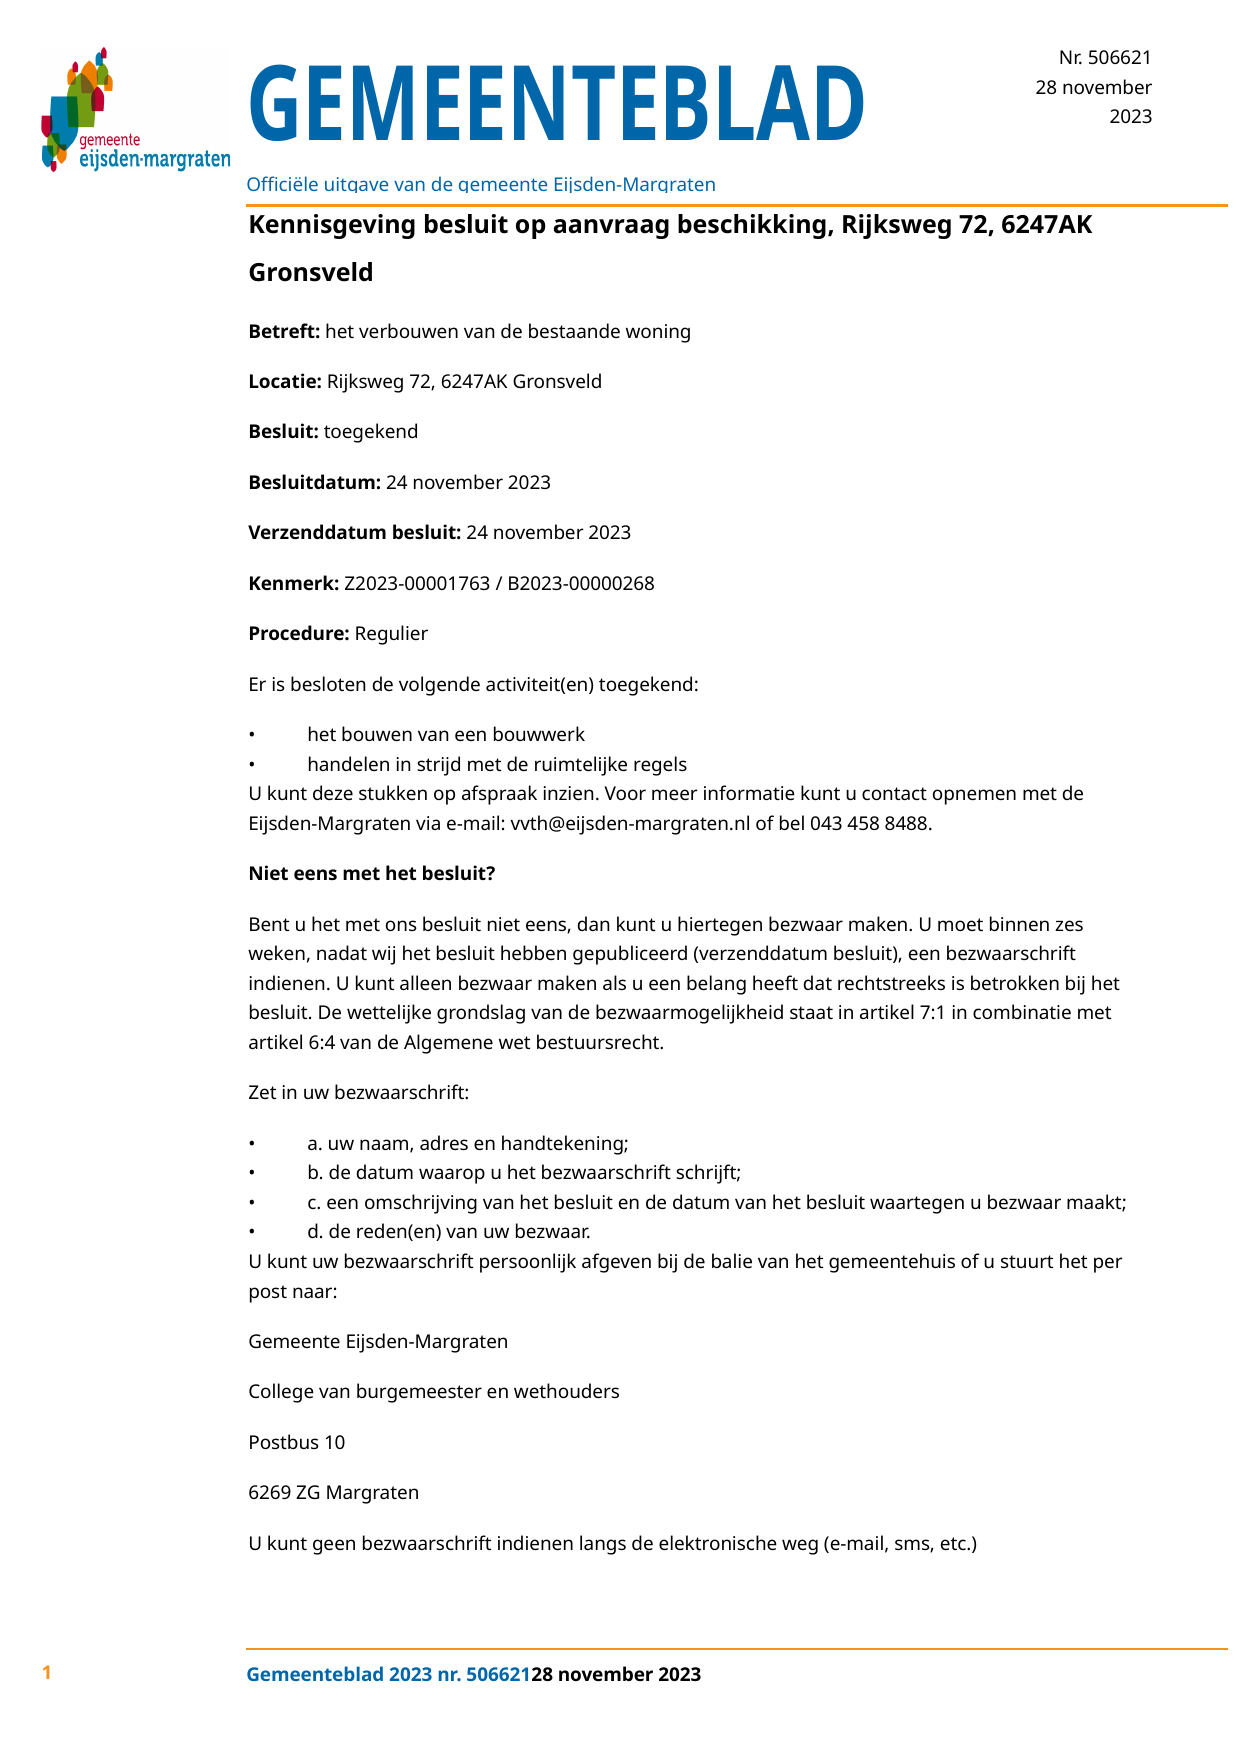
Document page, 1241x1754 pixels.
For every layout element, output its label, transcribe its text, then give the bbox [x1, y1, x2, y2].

text Besluit: toegekend [248, 419, 1152, 444]
list b. de datum waarop u het bezwaarschrift schrijft; [248, 1159, 1152, 1185]
text U kunt geen bezwaarschrift indienen langs de elektronische weg (e-mail, sms, etc.) [248, 1530, 1152, 1556]
text Procedure: Regulier [248, 620, 1152, 646]
text U kunt deze stukken op afspraak inzien. Voor meer informatie kunt u contact opnemen met de Eijsden-Margraten via e-mail: vvth@eijsden-margraten.nl of bel 043 458 8488. [248, 780, 1152, 836]
text College van burgemeester en wethouders [248, 1379, 1152, 1404]
list d. de reden(en) van uw bezwaar. [248, 1219, 1152, 1244]
text Besluitdatum: 24 november 2023 [248, 469, 1152, 495]
picture [41, 47, 231, 172]
list c. een omschrijving van het besluit en de datum van het besluit waartegen u bezwaar maakt; [248, 1189, 1152, 1215]
text Kennisgeving besluit op aanvraag beschikking, Rijksweg 72, 6247AK Gronsveld [248, 207, 1152, 288]
text Zet in uw bezwaarschrift: [248, 1079, 1152, 1105]
list a. uw naam, adres en handtekening; [248, 1130, 1152, 1156]
text Bent u het met ons besluit niet eens, dan kunt u hiertegen bezwaar maken. U moet binnen zes weken, nadat wij het besluit hebben gepubliceerd (verzenddatum besluit), een bezwaarschrift indienen. U kunt alleen bezwaar maken als u een belang heeft dat rechtstreeks is betrokken bij het besluit. De wettelijke grondslag van de bezwaarmogelijkheid staat in artikel 7:1 in combinatie met artikel 6:4 van de Algemene wet bestuursrecht. [248, 911, 1152, 1055]
text Verzenddatum besluit: 24 november 2023 [248, 519, 1152, 545]
list handelen in strijd met de ruimtelijke regels [248, 751, 1152, 777]
text Niet eens met het besluit? [248, 860, 1152, 886]
text Betreft: het verbouwen van de bestaande woning [248, 318, 1152, 344]
list het bouwen van een bouwwerk [248, 721, 1152, 747]
text Locatie: Rijksweg 72, 6247AK Gronsveld [248, 368, 1152, 394]
text Er is besloten de volgende activiteit(en) toegekend: [248, 671, 1152, 697]
text Gemeente Eijsden-Margraten [248, 1328, 1152, 1354]
text Postbus 10 [248, 1429, 1152, 1455]
text 6269 ZG Margraten [248, 1479, 1152, 1505]
text Kenmerk: Z2023-00001763 / B2023-00000268 [248, 570, 1152, 596]
text U kunt uw bezwaarschrift persoonlijk afgeven bij de balie van het gemeentehuis of u stuurt het per post naar: [248, 1248, 1152, 1304]
